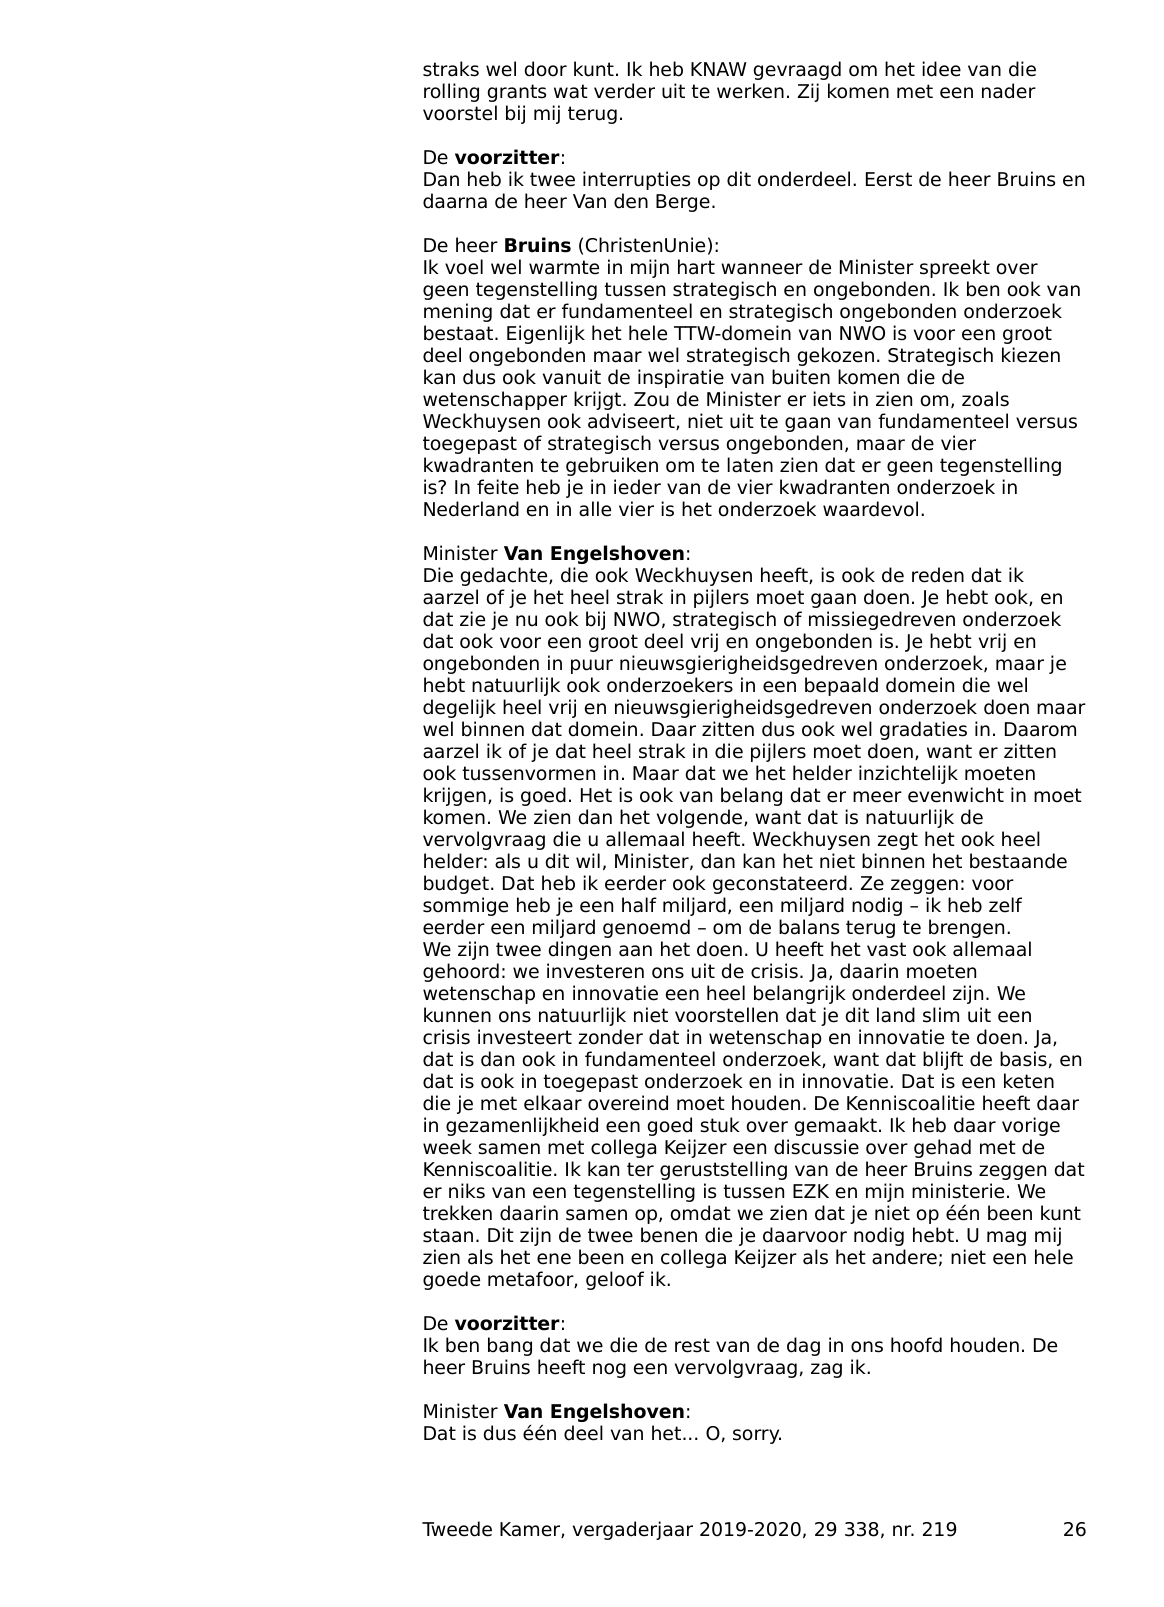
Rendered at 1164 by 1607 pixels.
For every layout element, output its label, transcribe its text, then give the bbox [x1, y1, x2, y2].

text Die gedachte, die ook Weckhuysen heeft, is ook de reden dat ik aarzel of je het heel strak in pijlers moet gaan doen. Je hebt ook, en dat zie je nu ook bij NWO, strategisch of missiegedreven onderzoek dat ook voor een groot deel vrij en ongebonden is. Je hebt vrij en ongebonden in puur nieuwsgierigheidsgedreven onderzoek, maar je hebt natuurlijk ook onderzoekers in een bepaald domein die wel degelijk heel vrij en nieuwsgierigheidsgedreven onderzoek doen maar wel binnen dat domein. Daar zitten dus ook wel gradaties in. Daarom aarzel ik of je dat heel strak in die pijlers moet doen, want er zitten ook tussenvormen in. Maar dat we het helder inzichtelijk moeten krijgen, is goed. Het is ook van belang dat er meer evenwicht in moet komen. We zien dan het volgende, want dat is natuurlijk de vervolgvraag die u allemaal heeft. Weckhuysen zegt het ook heel helder: als u dit wil, Minister, dan kan het niet binnen het bestaande budget. Dat heb ik eerder ook geconstateerd. Ze zeggen: voor sommige heb je een half miljard, een miljard nodig – ik heb zelf eerder een miljard genoemd – om de balans terug te brengen. [422, 565, 1087, 939]
text We zijn twee dingen aan het doen. U heeft het vast ook allemaal gehoord: we investeren ons uit de crisis. Ja, daarin moeten wetenschap en innovatie een heel belangrijk onderdeel zijn. We kunnen ons natuurlijk niet voorstellen dat je dit land slim uit een crisis investeert zonder dat in wetenschap en innovatie te doen. Ja, dat is dan ook in fundamenteel onderzoek, want dat blijft de basis, en dat is ook in toegepast onderzoek en in innovatie. Dat is een keten die je met elkaar overeind moet houden. De Kenniscoalitie heeft daar in gezamenlijkheid een goed stuk over gemaakt. Ik heb daar vorige week samen met collega Keijzer een discussie over gehad met de Kenniscoalitie. Ik kan ter geruststelling van de heer Bruins zeggen dat er niks van een tegenstelling is tussen EZK en mijn ministerie. We trekken daarin samen op, omdat we zien dat je niet op één been kunt staan. Dit zijn de twee benen die je daarvoor nodig hebt. U mag mij zien als het ene been en collega Keijzer als het andere; niet een hele goede metafoor, geloof ik. [422, 939, 1087, 1291]
text Minister Van Engelshoven: [422, 1401, 1087, 1423]
text De voorzitter: [422, 147, 1087, 169]
text De heer Bruins (ChristenUnie): [422, 235, 1087, 257]
text De voorzitter: [422, 1313, 1087, 1335]
text straks wel door kunt. Ik heb KNAW gevraagd om het idee van die rolling grants wat verder uit te werken. Zij komen met een nader voorstel bij mij terug. [422, 59, 1087, 125]
text Dat is dus één deel van het... O, sorry. [422, 1423, 1087, 1445]
text Ik ben bang dat we die de rest van de dag in ons hoofd houden. De heer Bruins heeft nog een vervolgvraag, zag ik. [422, 1335, 1087, 1379]
text Dan heb ik twee interrupties op dit onderdeel. Eerst de heer Bruins en daarna de heer Van den Berge. [422, 169, 1087, 213]
text Ik voel wel warmte in mijn hart wanneer de Minister spreekt over geen tegenstelling tussen strategisch en ongebonden. Ik ben ook van mening dat er fundamenteel en strategisch ongebonden onderzoek bestaat. Eigenlijk het hele TTW-domein van NWO is voor een groot deel ongebonden maar wel strategisch gekozen. Strategisch kiezen kan dus ook vanuit de inspiratie van buiten komen die de wetenschapper krijgt. Zou de Minister er iets in zien om, zoals Weckhuysen ook adviseert, niet uit te gaan van fundamenteel versus toegepast of strategisch versus ongebonden, maar de vier kwadranten te gebruiken om te laten zien dat er geen tegenstelling is? In feite heb je in ieder van de vier kwadranten onderzoek in Nederland en in alle vier is het onderzoek waardevol. [422, 257, 1087, 521]
text Minister Van Engelshoven: [422, 543, 1087, 565]
